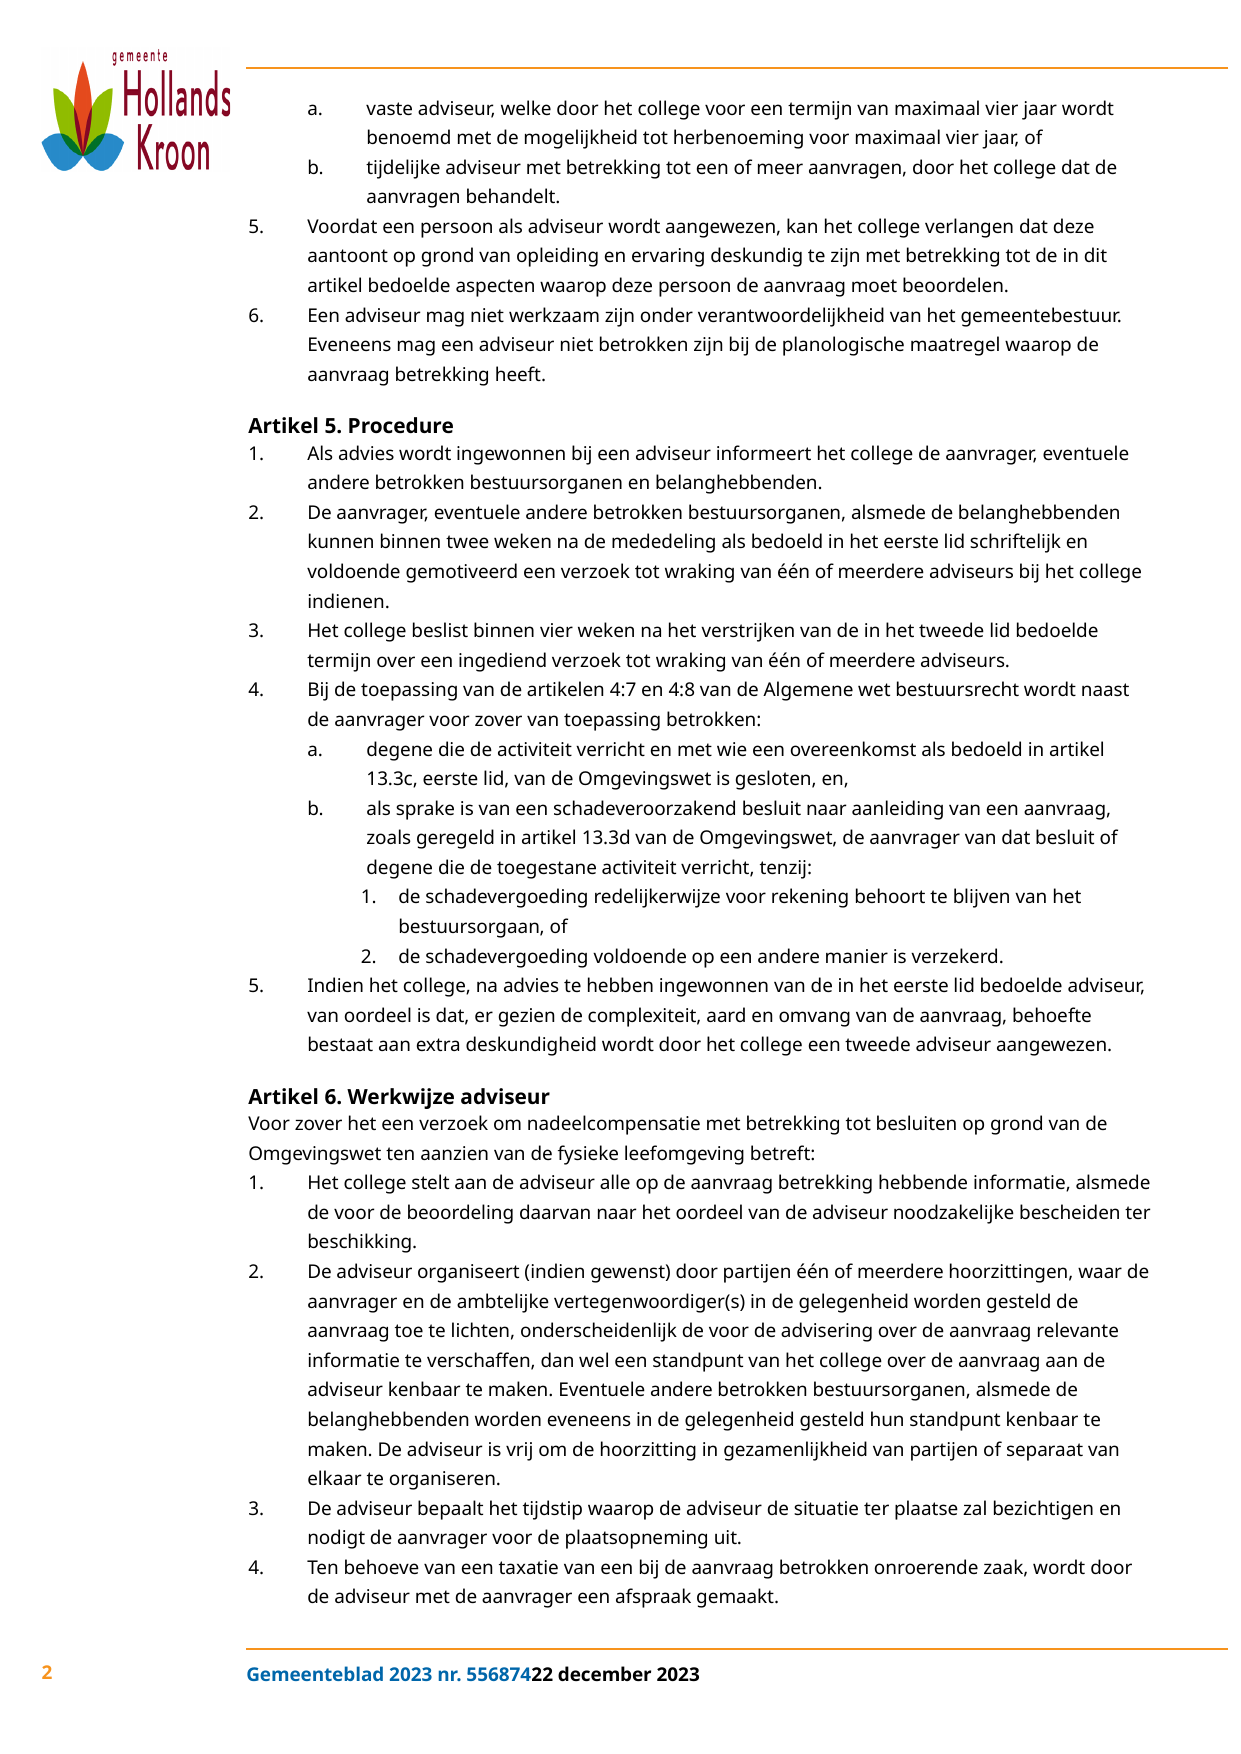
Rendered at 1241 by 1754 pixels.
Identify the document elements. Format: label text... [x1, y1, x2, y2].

list Het college beslist binnen vier weken na het verstrijken van de in het tweede lid bedoelde termijn over een ingediend verzoek tot wraking van één of meerdere adviseurs. [248, 617, 1152, 673]
list Voordat een persoon als adviseur wordt aangewezen, kan het college verlangen dat deze aantoont op grond van opleiding en ervaring deskundig te zijn met betrekking tot de in dit artikel bedoelde aspecten waarop deze persoon de aanvraag moet beoordelen. [248, 213, 1152, 298]
text Artikel 6. Werkwijze adviseur [248, 1082, 1152, 1110]
text Voor zover het een verzoek om nadeelcompensatie met betrekking tot besluiten op grond van de Omgevingswet ten aanzien van de fysieke leefomgeving betreft: [248, 1110, 1152, 1166]
list Als advies wordt ingewonnen bij een adviseur informeert het college de aanvrager, eventuele andere betrokken bestuursorganen en belanghebbenden. [248, 440, 1152, 495]
picture [41, 47, 231, 172]
list Ten behoeve van een taxatie van een bij de aanvraag betrokken onroerende zaak, wordt door de adviseur met de aanvrager een afspraak gemaakt. [248, 1554, 1152, 1609]
list De aanvrager, eventuele andere betrokken bestuursorganen, alsmede de belanghebbenden kunnen binnen twee weken na de mededeling als bedoeld in het eerste lid schriftelijk en voldoende gemotiveerd een verzoek tot wraking van één of meerdere adviseurs bij het college indienen. [248, 499, 1152, 613]
list degene die de activiteit verricht en met wie een overeenkomst als bedoeld in artikel 13.3c, eerste lid, van de Omgevingswet is gesloten, en, [307, 736, 1152, 791]
list vaste adviseur, welke door het college voor een termijn van maximaal vier jaar wordt benoemd met de mogelijkheid tot herbenoeming voor maximaal vier jaar, of [307, 95, 1152, 150]
list Een adviseur mag niet werkzaam zijn onder verantwoordelijkheid van het gemeentebestuur. Eveneens mag een adviseur niet betrokken zijn bij de planologische maatregel waarop de aanvraag betrekking heeft. [248, 302, 1152, 387]
list Het college stelt aan de adviseur alle op de aanvraag betrekking hebbende informatie, alsmede de voor de beoordeling daarvan naar het oordeel van de adviseur noodzakelijke bescheiden ter beschikking. [248, 1169, 1152, 1254]
list De adviseur organiseert (indien gewenst) door partijen één of meerdere hoorzittingen, waar de aanvrager en de ambtelijke vertegenwoordiger(s) in de gelegenheid worden gesteld de aanvraag toe te lichten, onderscheidenlijk de voor de advisering over de aanvraag relevante informatie te verschaffen, dan wel een standpunt van het college over de aanvraag aan de adviseur kenbaar te maken. Eventuele andere betrokken bestuursorganen, alsmede de belanghebbenden worden eveneens in de gelegenheid gesteld hun standpunt kenbaar te maken. De adviseur is vrij om de hoorzitting in gezamenlijkheid van partijen of separaat van elkaar te organiseren. [248, 1258, 1152, 1491]
text Artikel 5. Procedure [248, 411, 1152, 440]
list Indien het college, na advies te hebben ingewonnen van de in het eerste lid bedoelde adviseur, van oordeel is dat, er gezien de complexiteit, aard en omvang van de aanvraag, behoefte bestaat aan extra deskundigheid wordt door het college een tweede adviseur aangewezen. [248, 972, 1152, 1057]
list tijdelijke adviseur met betrekking tot een of meer aanvragen, door het college dat de aanvragen behandelt. [307, 154, 1152, 209]
list de schadevergoeding voldoende op een andere manier is verzekerd. [361, 943, 1152, 968]
list als sprake is van een schadeveroorzakend besluit naar aanleiding van een aanvraag, zoals geregeld in artikel 13.3d van de Omgevingswet, de aanvrager van dat besluit of degene die de toegestane activiteit verricht, tenzij: [307, 795, 1152, 880]
list de schadevergoeding redelijkerwijze voor rekening behoort te blijven van het bestuursorgaan, of [361, 884, 1152, 939]
list Bij de toepassing van de artikelen 4:7 en 4:8 van de Algemene wet bestuursrecht wordt naast de aanvrager voor zover van toepassing betrokken: [248, 677, 1152, 732]
list De adviseur bepaalt het tijdstip waarop de adviseur de situatie ter plaatse zal bezichtigen en nodigt de aanvrager voor de plaatsopneming uit. [248, 1495, 1152, 1550]
